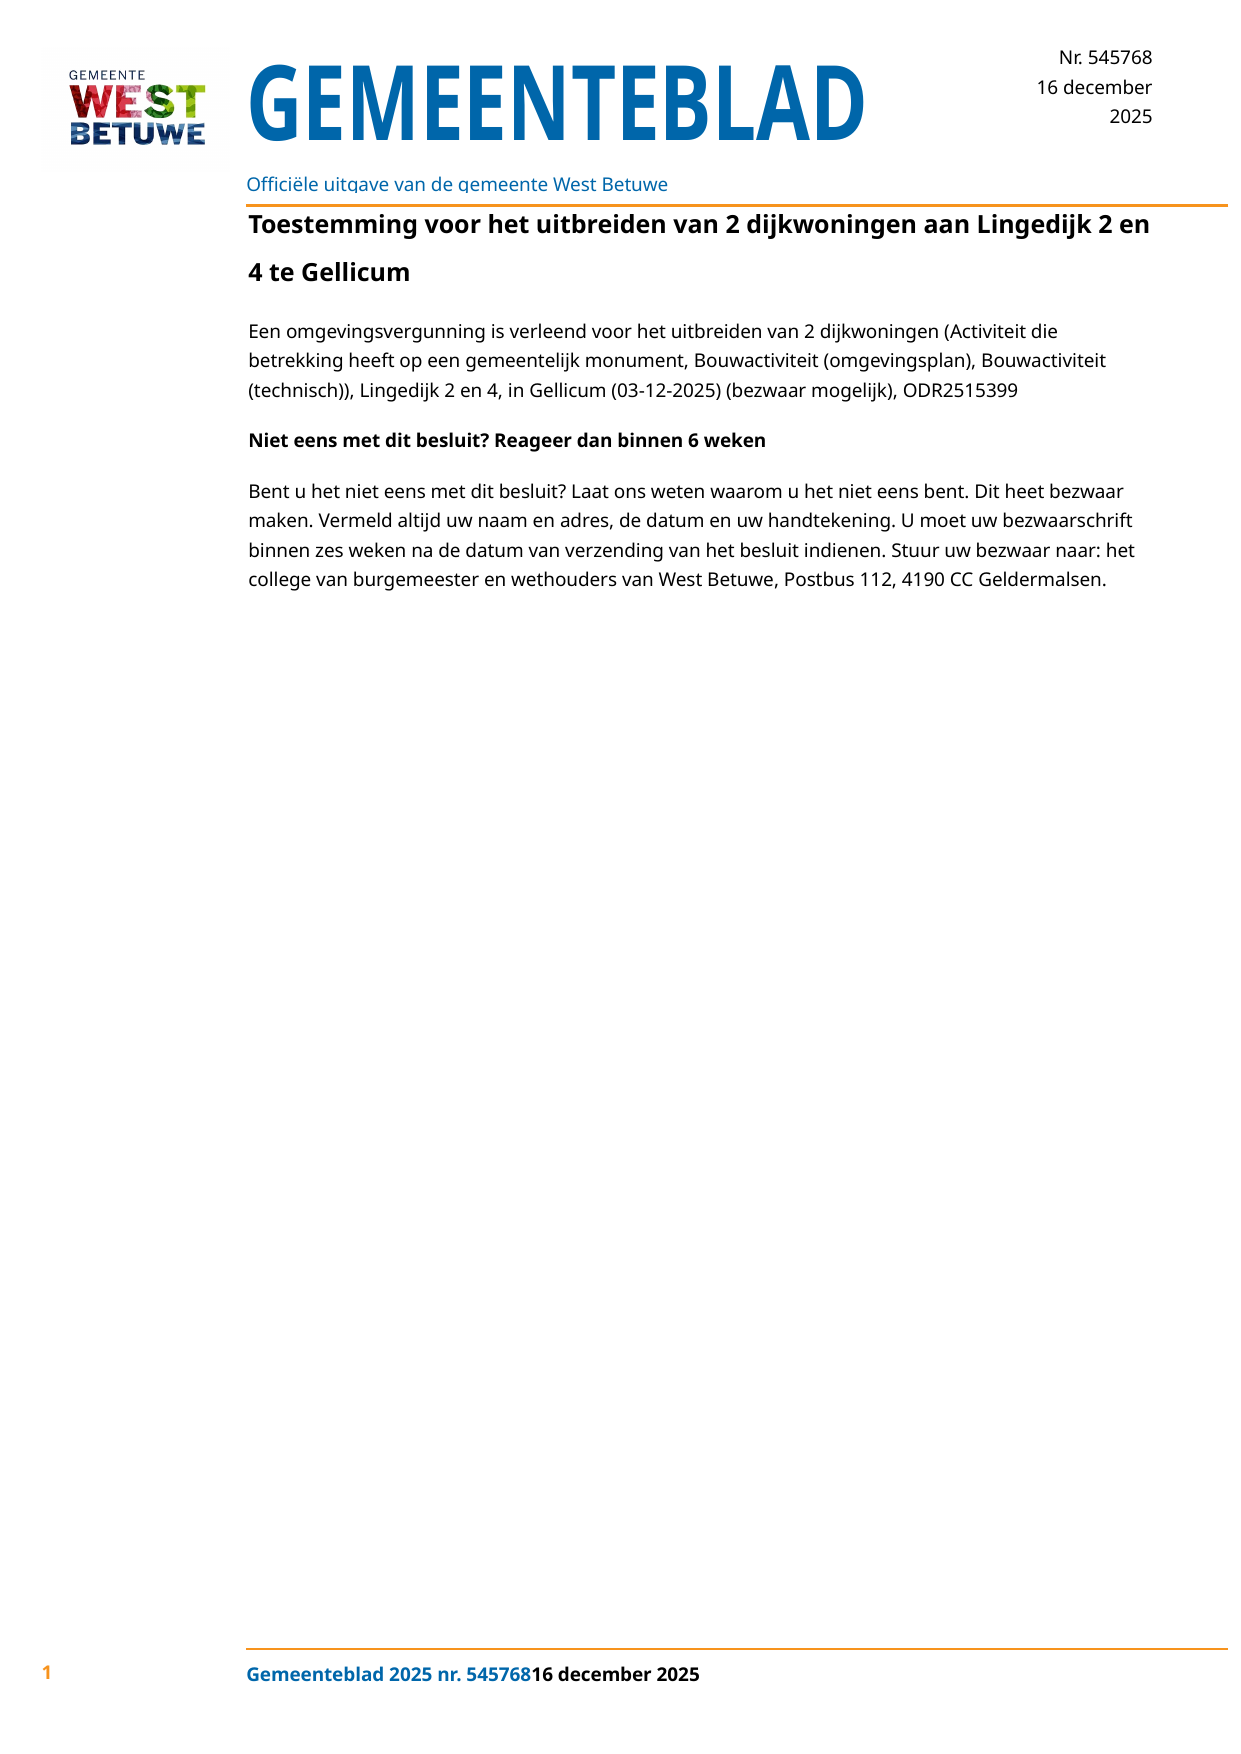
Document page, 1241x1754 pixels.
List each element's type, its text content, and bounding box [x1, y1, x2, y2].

text Toestemming voor het uitbreiden van 2 dijkwoningen aan Lingedijk 2 en 4 te Gellicum [248, 207, 1152, 288]
picture [41, 47, 231, 172]
text Bent u het niet eens met dit besluit? Laat ons weten waarom u het niet eens bent. Dit heet bezwaar maken. Vermeld altijd uw naam en adres, de datum en uw handtekening. U moet uw bezwaarschrift binnen zes weken na de datum van verzending van het besluit indienen. Stuur uw bezwaar naar: het college van burgemeester en wethouders van West Betuwe, Postbus 112, 4190 CC Geldermalsen. [248, 478, 1152, 592]
text Een omgevingsvergunning is verleend voor het uitbreiden van 2 dijkwoningen (Activiteit die betrekking heeft op een gemeentelijk monument, Bouwactiviteit (omgevingsplan), Bouwactiviteit (technisch)), Lingedijk 2 en 4, in Gellicum (03-12-2025) (bezwaar mogelijk), ODR2515399 [248, 318, 1152, 403]
text Niet eens met dit besluit? Reageer dan binnen 6 weken [248, 427, 1152, 453]
